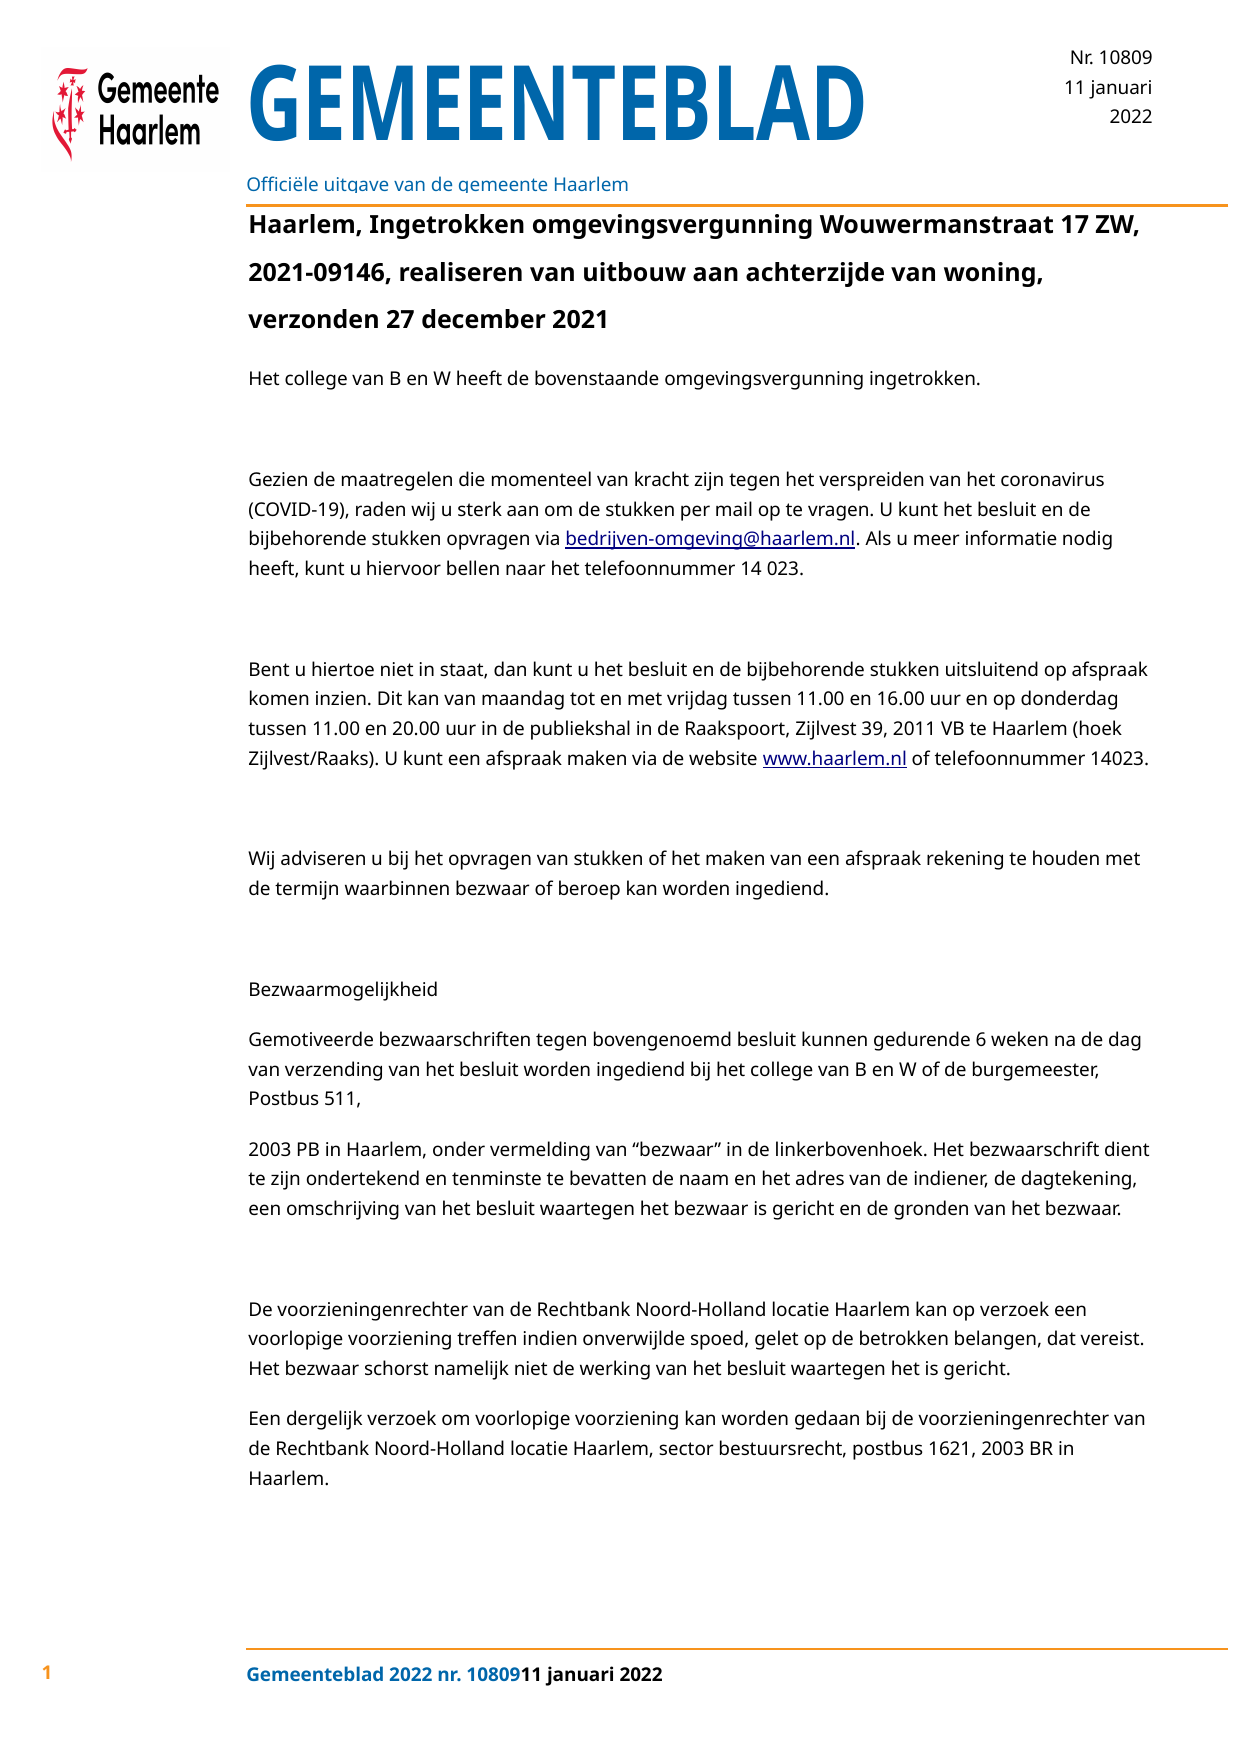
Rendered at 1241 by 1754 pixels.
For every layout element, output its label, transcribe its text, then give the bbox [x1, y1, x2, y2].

text Het college van B en W heeft de bovenstaande omgevingsvergunning ingetrokken. [248, 366, 1152, 391]
text Wij adviseren u bij het opvragen van stukken of het maken van een afspraak rekening te houden met de termijn waarbinnen bezwaar of beroep kan worden ingediend. [248, 846, 1152, 901]
text Bezwaarmogelijkheid [248, 976, 1152, 1002]
text Haarlem, Ingetrokken omgevingsvergunning Wouwermanstraat 17 ZW, 2021-09146, realiseren van uitbouw aan achterzijde van woning, verzonden 27 december 2021 [248, 207, 1152, 336]
text Gezien de maatregelen die momenteel van kracht zijn tegen het verspreiden van het coronavirus (COVID-19), raden wij u sterk aan om de stukken per mail op te vragen. U kunt het besluit en de bijbehorende stukken opvragen via bedrijven-omgeving@haarlem.nl. Als u meer informatie nodig heeft, kunt u hiervoor bellen naar het telefoonnummer 14 023. [248, 466, 1152, 581]
text Gemotiveerde bezwaarschriften tegen bovengenoemd besluit kunnen gedurende 6 weken na de dag van verzending van het besluit worden ingediend bij het college van B en W of de burgemeester, Postbus 511, [248, 1026, 1152, 1111]
text 2003 PB in Haarlem, onder vermelding van “bezwaar” in de linkerbovenhoek. Het bezwaarschrift dient te zijn ondertekend en tenminste te bevatten de naam en het adres van de indiener, de dagtekening, een omschrijving van het besluit waartegen het bezwaar is gericht en de gronden van het bezwaar. [248, 1136, 1152, 1221]
text Bent u hiertoe niet in staat, dan kunt u het besluit en de bijbehorende stukken uitsluitend op afspraak komen inzien. Dit kan van maandag tot en met vrijdag tussen 11.00 en 16.00 uur en op donderdag tussen 11.00 en 20.00 uur in de publiekshal in de Raakspoort, Zijlvest 39, 2011 VB te Haarlem (hoek Zijlvest/Raaks). U kunt een afspraak maken via de website www.haarlem.nl of telefoonnummer 14023. [248, 656, 1152, 770]
text Een dergelijk verzoek om voorlopige voorziening kan worden gedaan bij de voorzieningenrechter van de Rechtbank Noord-Holland locatie Haarlem, sector bestuursrecht, postbus 1621, 2003 BR in Haarlem. [248, 1406, 1152, 1490]
text De voorzieningenrechter van de Rechtbank Noord-Holland locatie Haarlem kan op verzoek een voorlopige voorziening treffen indien onverwijlde spoed, gelet op de betrokken belangen, dat vereist. Het bezwaar schorst namelijk niet de werking van het besluit waartegen het is gericht. [248, 1296, 1152, 1381]
picture [41, 47, 231, 172]
